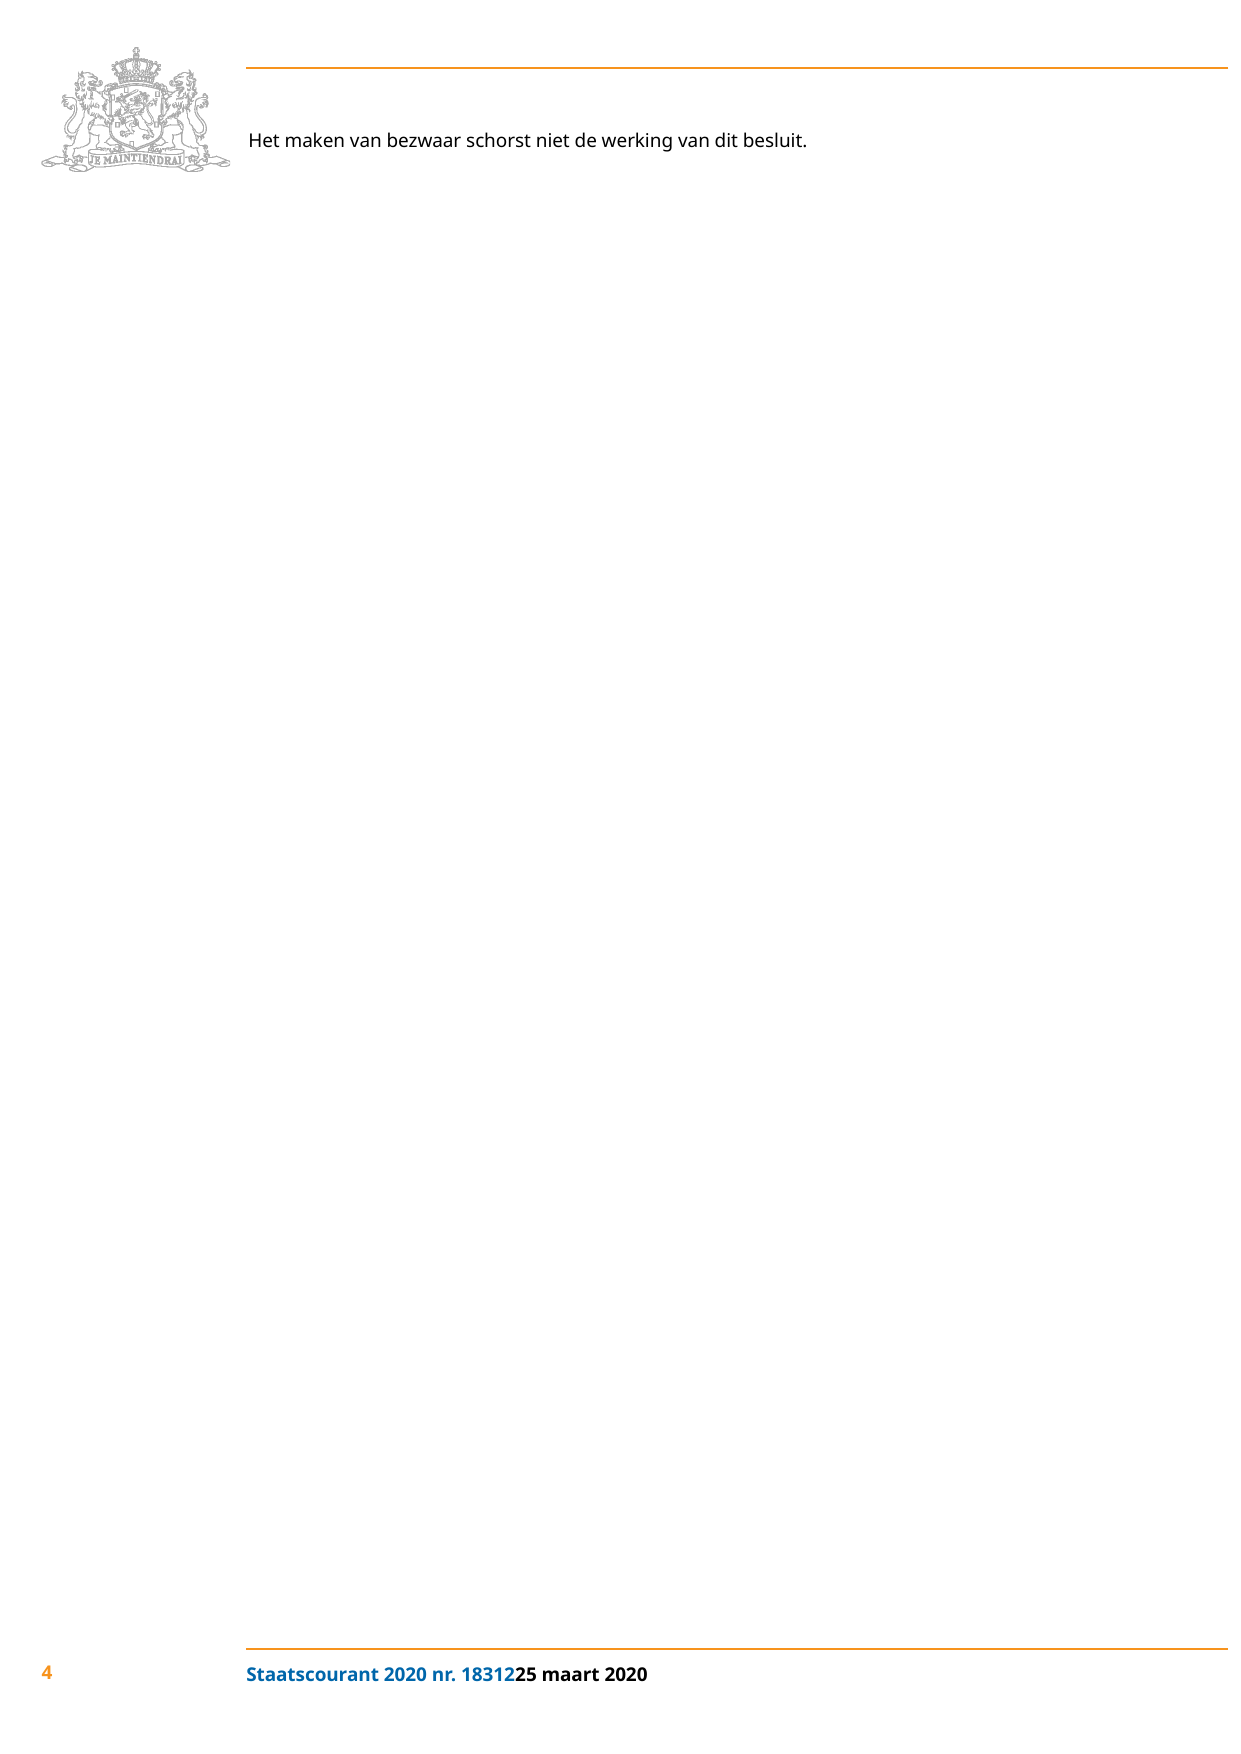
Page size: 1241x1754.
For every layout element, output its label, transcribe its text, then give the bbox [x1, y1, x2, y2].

picture [41, 47, 231, 172]
text Het maken van bezwaar schorst niet de werking van dit besluit. [248, 132, 1152, 151]
